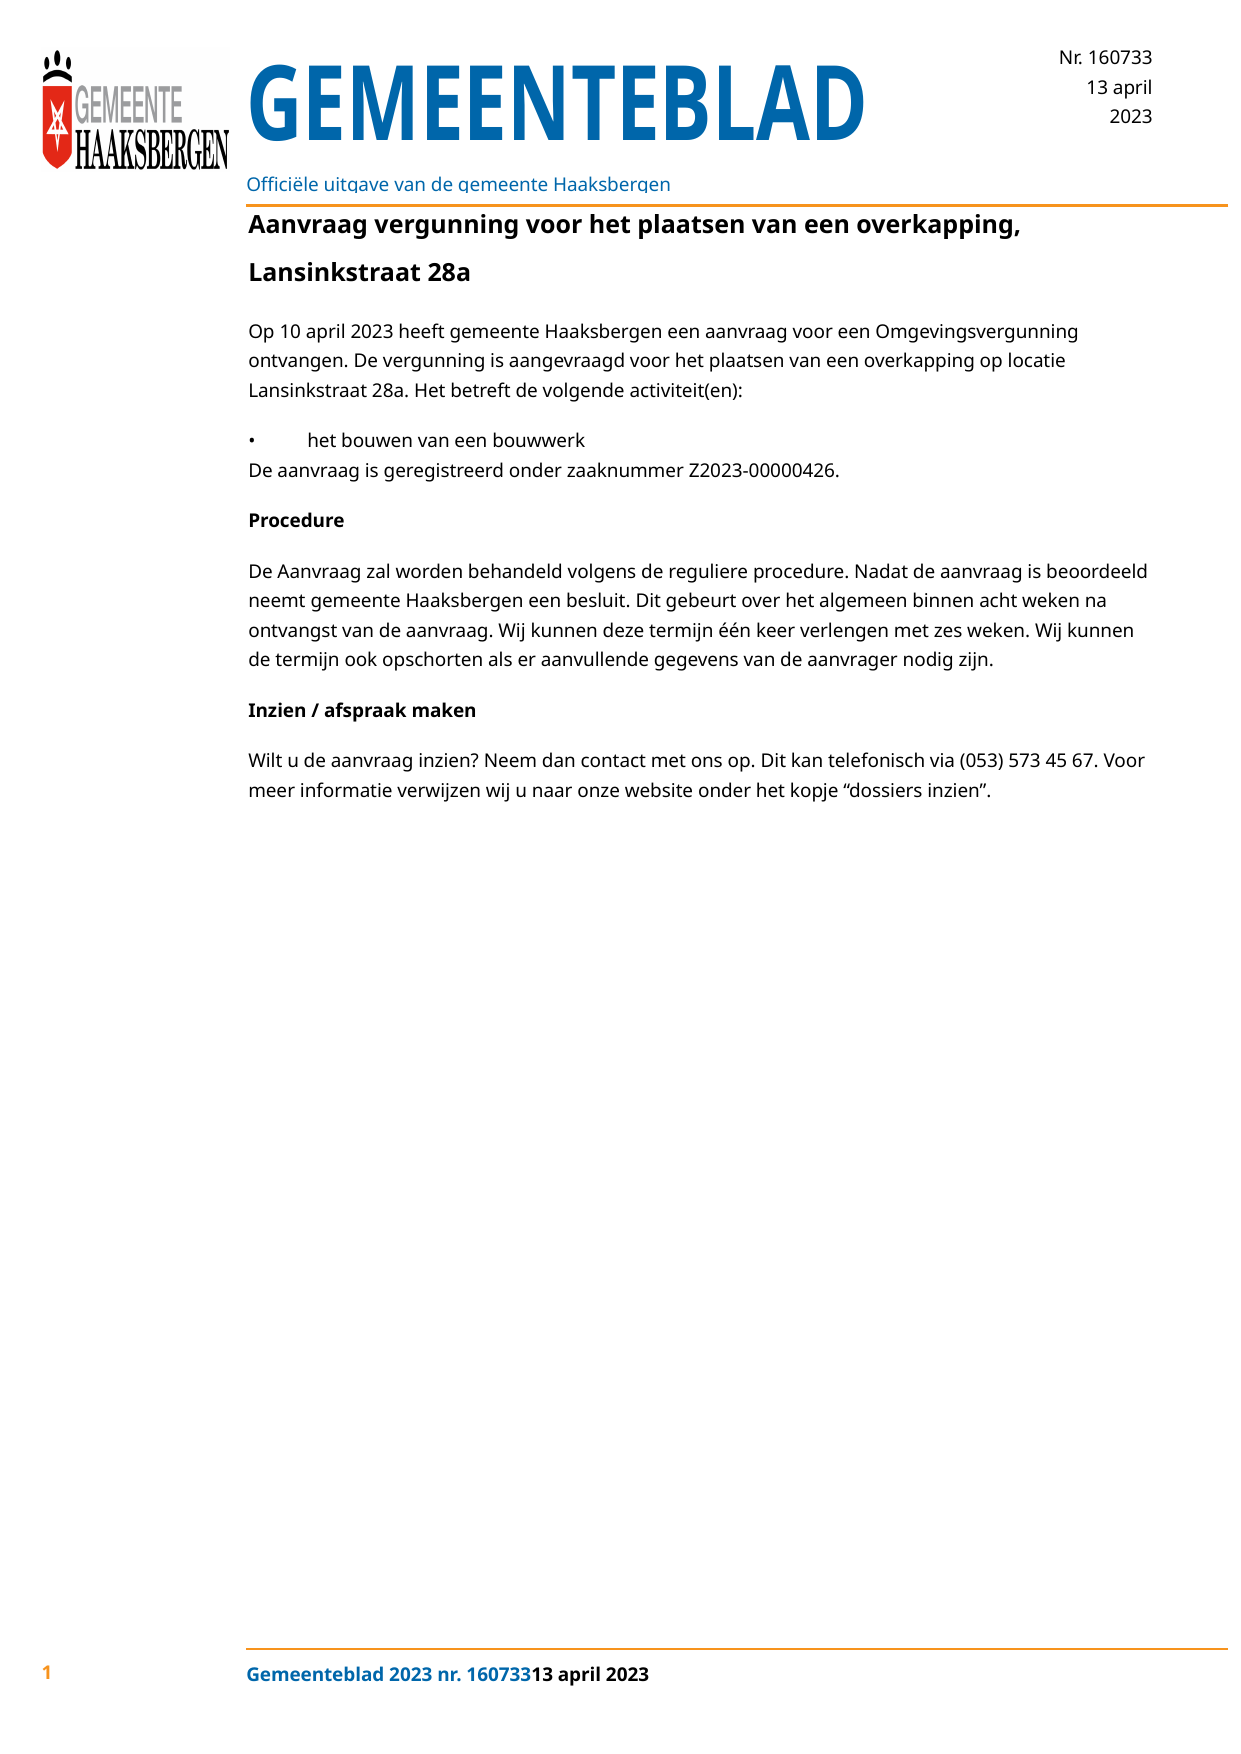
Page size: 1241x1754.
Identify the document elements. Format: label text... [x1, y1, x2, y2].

text Op 10 april 2023 heeft gemeente Haaksbergen een aanvraag voor een Omgevingsvergunning ontvangen. De vergunning is aangevraagd voor het plaatsen van een overkapping op locatie Lansinkstraat 28a. Het betreft de volgende activiteit(en): [248, 318, 1152, 403]
text Procedure [248, 507, 1152, 533]
picture [41, 47, 231, 172]
text De Aanvraag zal worden behandeld volgens de reguliere procedure. Nadat de aanvraag is beoordeeld neemt gemeente Haaksbergen een besluit. Dit gebeurt over het algemeen binnen acht weken na ontvangst van de aanvraag. Wij kunnen deze termijn één keer verlengen met zes weken. Wij kunnen de termijn ook opschorten als er aanvullende gegevens van de aanvrager nodig zijn. [248, 558, 1152, 672]
text Aanvraag vergunning voor het plaatsen van een overkapping, Lansinkstraat 28a [248, 207, 1152, 288]
list het bouwen van een bouwwerk [248, 427, 1152, 453]
text Wilt u de aanvraag inzien? Neem dan contact met ons op. Dit kan telefonisch via (053) 573 45 67. Voor meer informatie verwijzen wij u naar onze website onder het kopje “dossiers inzien”. [248, 747, 1152, 803]
text De aanvraag is geregistreerd onder zaaknummer Z2023-00000426. [248, 457, 1152, 483]
text Inzien / afspraak maken [248, 697, 1152, 723]
